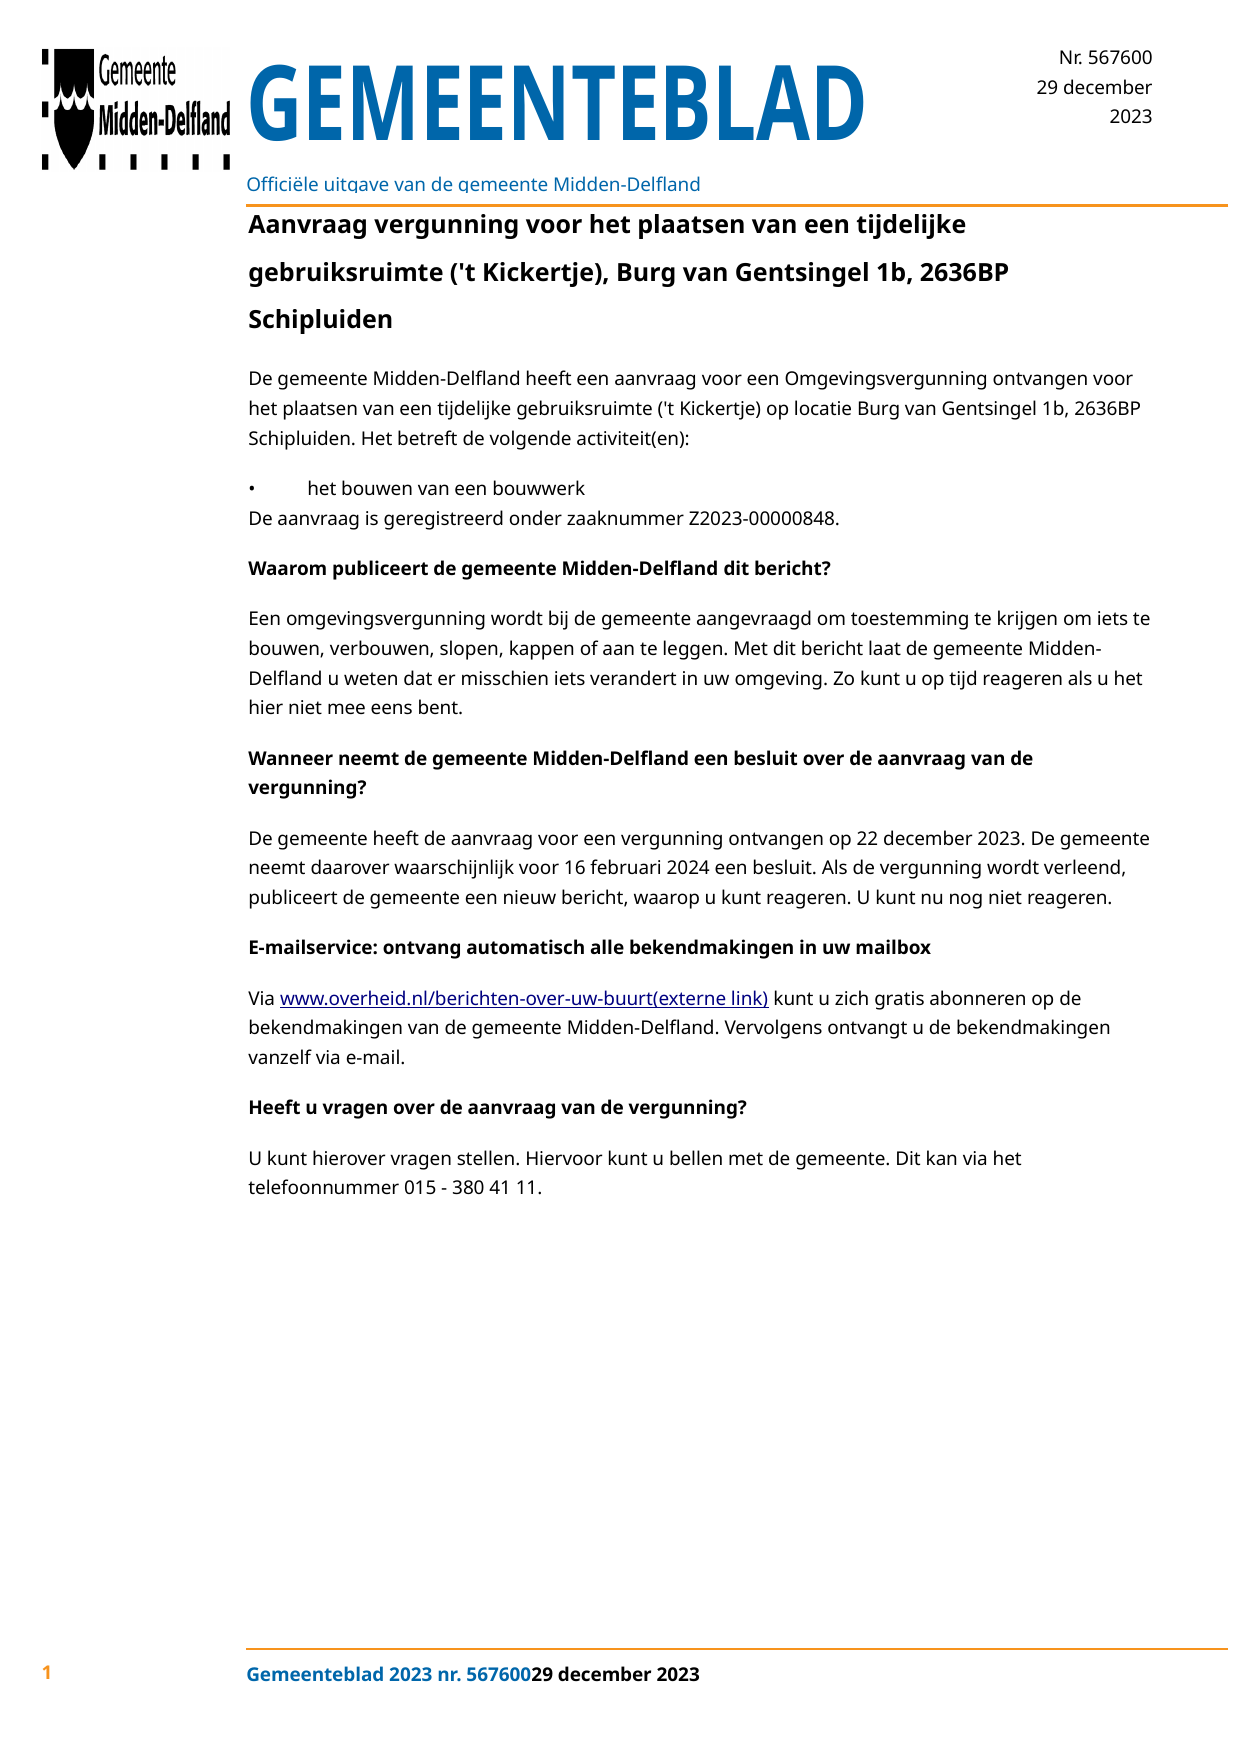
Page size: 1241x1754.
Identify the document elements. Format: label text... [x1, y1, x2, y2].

text De gemeente heeft de aanvraag voor een vergunning ontvangen op 22 december 2023. De gemeente neemt daarover waarschijnlijk voor 16 februari 2024 een besluit. Als de vergunning wordt verleend, publiceert de gemeente een nieuw bericht, waarop u kunt reageren. U kunt nu nog niet reageren. [248, 825, 1152, 909]
text Via www.overheid.nl/berichten-over-uw-buurt(externe link) kunt u zich gratis abonneren op de bekendmakingen van de gemeente Midden-Delfland. Vervolgens ontvangt u de bekendmakingen vanzelf via e-mail. [248, 985, 1152, 1069]
text De aanvraag is geregistreerd onder zaaknummer Z2023-00000848. [248, 505, 1152, 530]
text E-mailservice: ontvang automatisch alle bekendmakingen in uw mailbox [248, 934, 1152, 960]
text U kunt hierover vragen stellen. Hiervoor kunt u bellen met de gemeente. Dit kan via het telefoonnummer 015 - 380 41 11. [248, 1145, 1152, 1200]
picture [41, 47, 231, 172]
text Waarom publiceert de gemeente Midden-Delfland dit bericht? [248, 555, 1152, 581]
text Wanneer neemt de gemeente Midden-Delfland een besluit over de aanvraag van de vergunning? [248, 745, 1152, 800]
text Heeft u vragen over de aanvraag van de vergunning? [248, 1094, 1152, 1120]
text Een omgevingsvergunning wordt bij de gemeente aangevraagd om toestemming te krijgen om iets te bouwen, verbouwen, slopen, kappen of aan te leggen. Met dit bericht laat de gemeente Midden-Delfland u weten dat er misschien iets verandert in uw omgeving. Zo kunt u op tijd reageren als u het hier niet mee eens bent. [248, 606, 1152, 720]
list het bouwen van een bouwwerk [248, 475, 1152, 501]
text Aanvraag vergunning voor het plaatsen van een tijdelijke gebruiksruimte ('t Kickertje), Burg van Gentsingel 1b, 2636BP Schipluiden [248, 207, 1152, 336]
text De gemeente Midden-Delfland heeft een aanvraag voor een Omgevingsvergunning ontvangen voor het plaatsen van een tijdelijke gebruiksruimte ('t Kickertje) op locatie Burg van Gentsingel 1b, 2636BP Schipluiden. Het betreft de volgende activiteit(en): [248, 366, 1152, 450]
